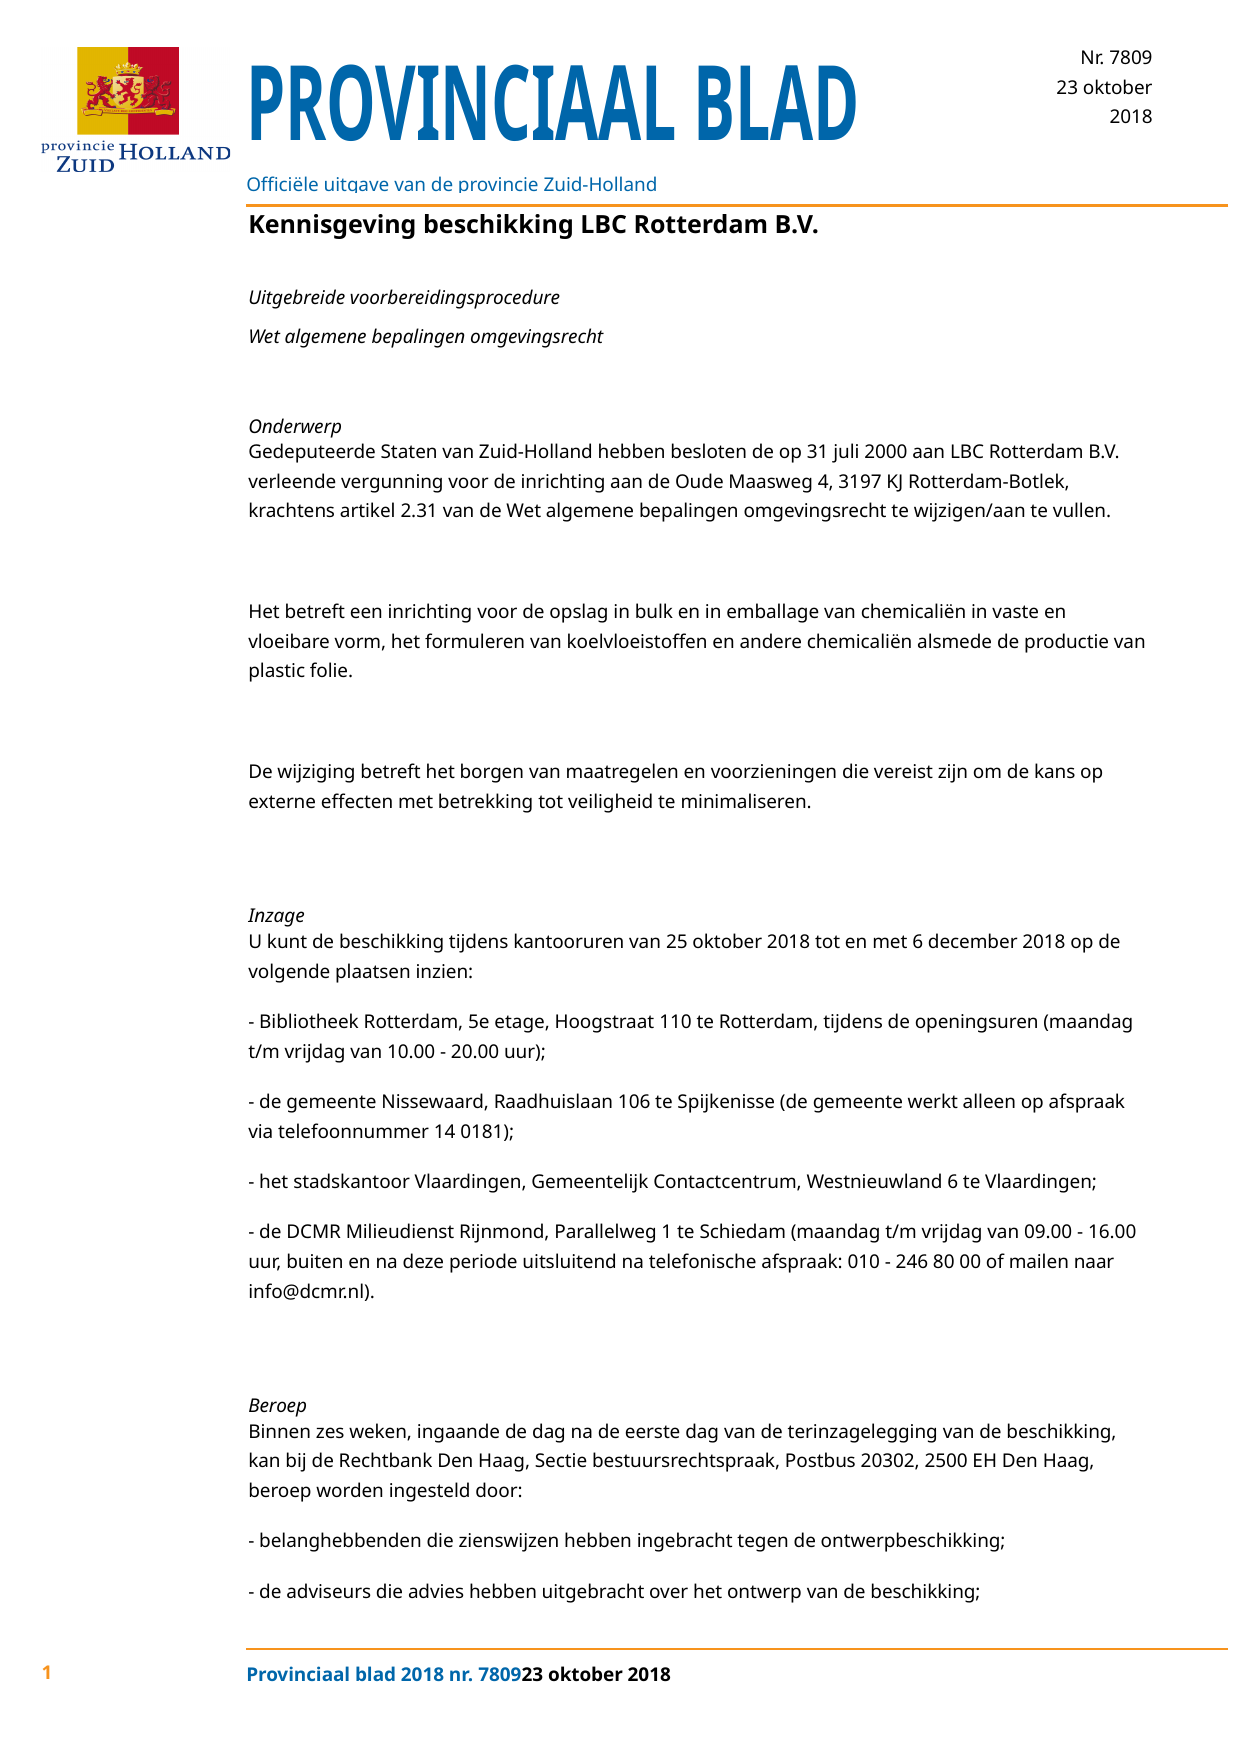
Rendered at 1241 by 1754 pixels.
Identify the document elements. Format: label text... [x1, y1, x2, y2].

text - Bibliotheek Rotterdam, 5e etage, Hoogstraat 110 te Rotterdam, tijdens de openingsuren (maandag t/m vrijdag van 10.00 - 20.00 uur); [248, 1008, 1152, 1063]
text - de DCMR Milieudienst Rijnmond, Parallelweg 1 te Schiedam (maandag t/m vrijdag van 09.00 - 16.00 uur, buiten en na deze periode uitsluitend na telefonische afspraak: 010 - 246 80 00 of mailen naar info@dcmr.nl). [248, 1219, 1152, 1303]
text - de gemeente Nissewaard, Raadhuislaan 106 te Spijkenisse (de gemeente werkt alleen op afspraak via telefoonnummer 14 0181); [248, 1088, 1152, 1143]
text Het betreft een inrichting voor de opslag in bulk en in emballage van chemicaliën in vaste en vloeibare vorm, het formuleren van koelvloeistoffen en andere chemicaliën alsmede de productie van plastic folie. [248, 598, 1152, 683]
text U kunt de beschikking tijdens kantooruren van 25 oktober 2018 tot en met 6 december 2018 op de volgende plaatsen inzien: [248, 928, 1152, 983]
picture [41, 47, 231, 172]
text De wijziging betreft het borgen van maatregelen en voorzieningen die vereist zijn om de kans op externe effecten met betrekking tot veiligheid te minimaliseren. [248, 758, 1152, 814]
text Wet algemene bepalingen omgevingsrecht [248, 323, 1152, 349]
text Uitgebreide voorbereidingsprocedure [248, 284, 1152, 309]
text Inzage [248, 902, 1152, 928]
text - het stadskantoor Vlaardingen, Gemeentelijk Contactcentrum, Westnieuwland 6 te Vlaardingen; [248, 1168, 1152, 1194]
text Beroep [248, 1392, 1152, 1418]
text Binnen zes weken, ingaande de dag na de eerste dag van de terinzagelegging van de beschikking, kan bij de Rechtbank Den Haag, Sectie bestuursrechtspraak, Postbus 20302, 2500 EH Den Haag, beroep worden ingesteld door: [248, 1418, 1152, 1503]
text Kennisgeving beschikking LBC Rotterdam B.V. [248, 207, 1152, 241]
text - belanghebbenden die zienswijzen hebben ingebracht tegen de ontwerpbeschikking; [248, 1527, 1152, 1553]
text - de adviseurs die advies hebben uitgebracht over het ontwerp van de beschikking; [248, 1578, 1152, 1604]
text Onderwerp [248, 413, 1152, 438]
text Gedeputeerde Staten van Zuid-Holland hebben besloten de op 31 juli 2000 aan LBC Rotterdam B.V. verleende vergunning voor de inrichting aan de Oude Maasweg 4, 3197 KJ Rotterdam-Botlek, krachtens artikel 2.31 van de Wet algemene bepalingen omgevingsrecht te wijzigen/aan te vullen. [248, 438, 1152, 523]
